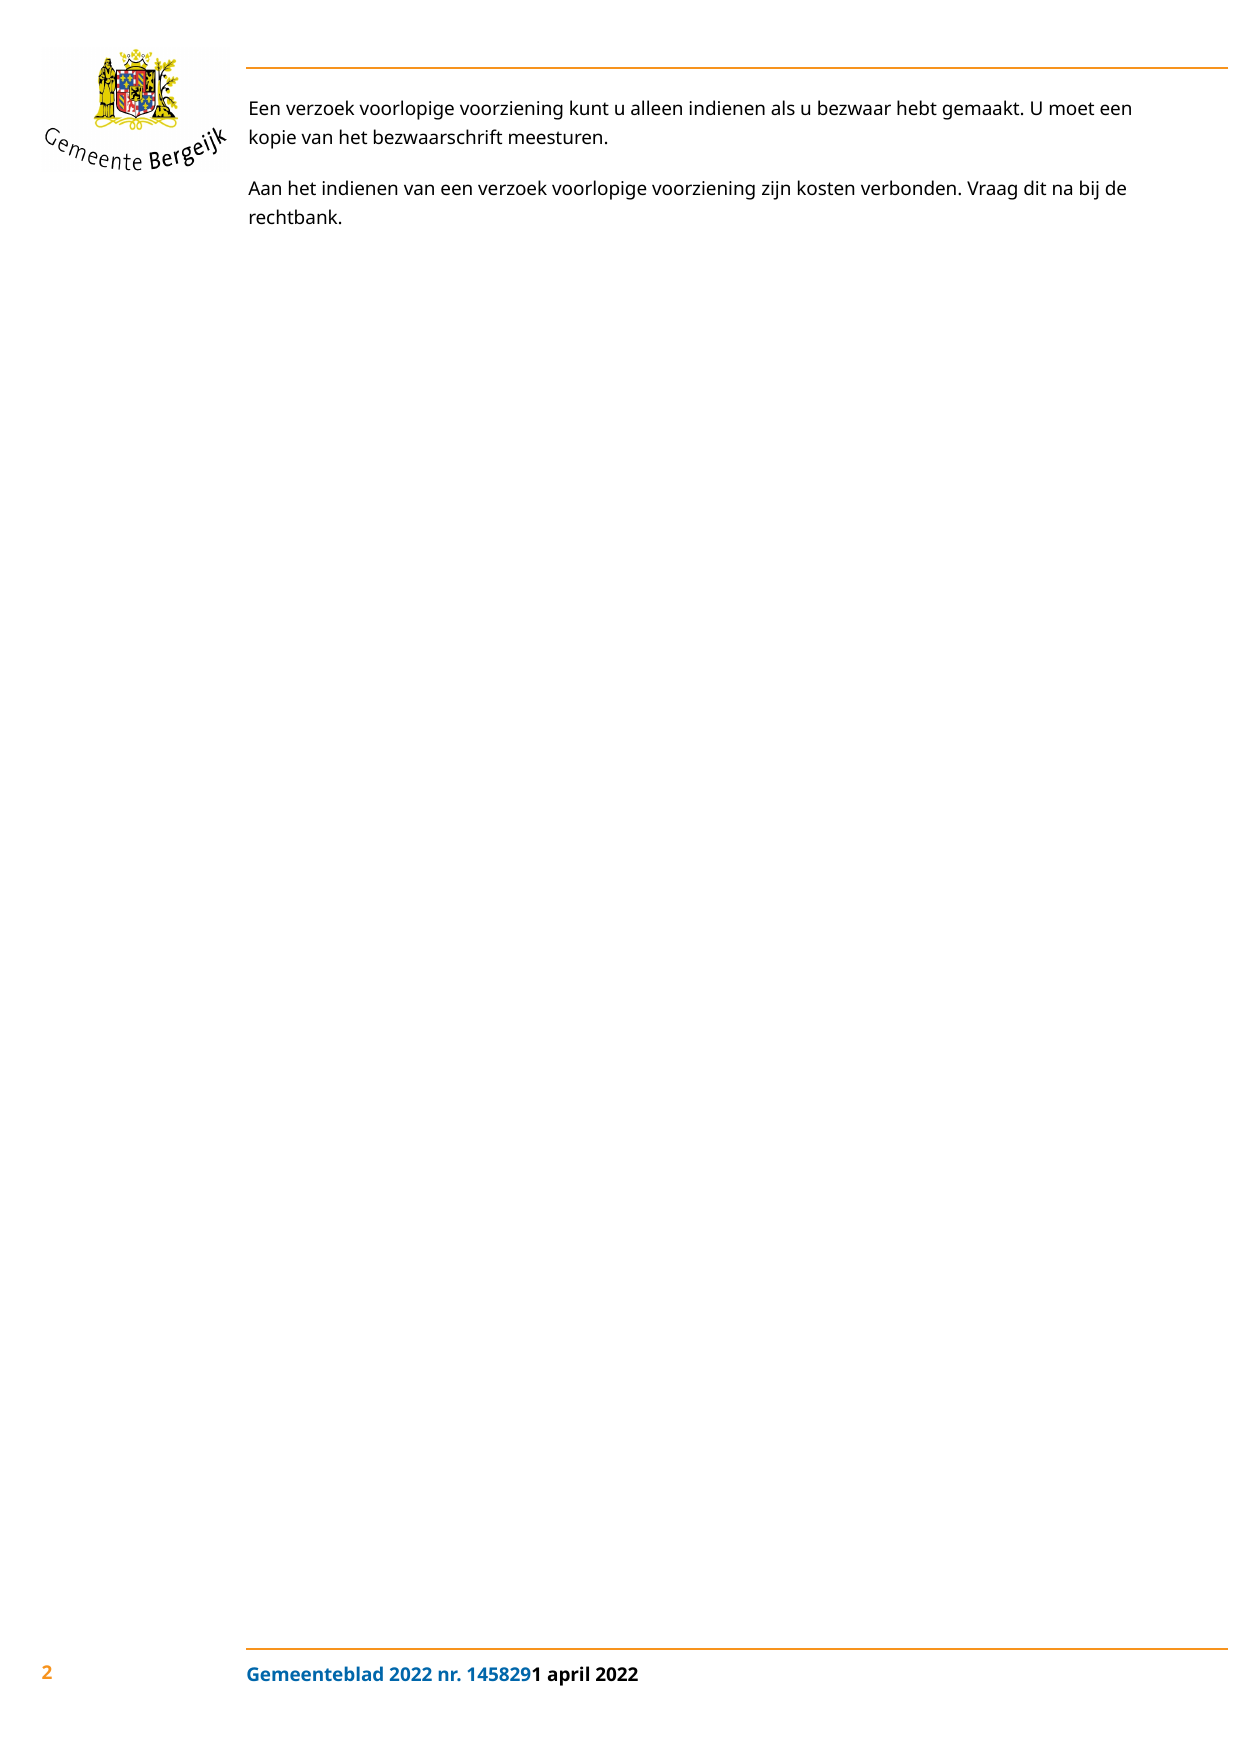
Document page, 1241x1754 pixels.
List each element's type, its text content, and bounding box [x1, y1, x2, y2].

text Een verzoek voorlopige voorziening kunt u alleen indienen als u bezwaar hebt gemaakt. U moet een kopie van het bezwaarschrift meesturen. [248, 95, 1152, 150]
picture [41, 47, 231, 172]
text Aan het indienen van een verzoek voorlopige voorziening zijn kosten verbonden. Vraag dit na bij de rechtbank. [248, 175, 1152, 230]
